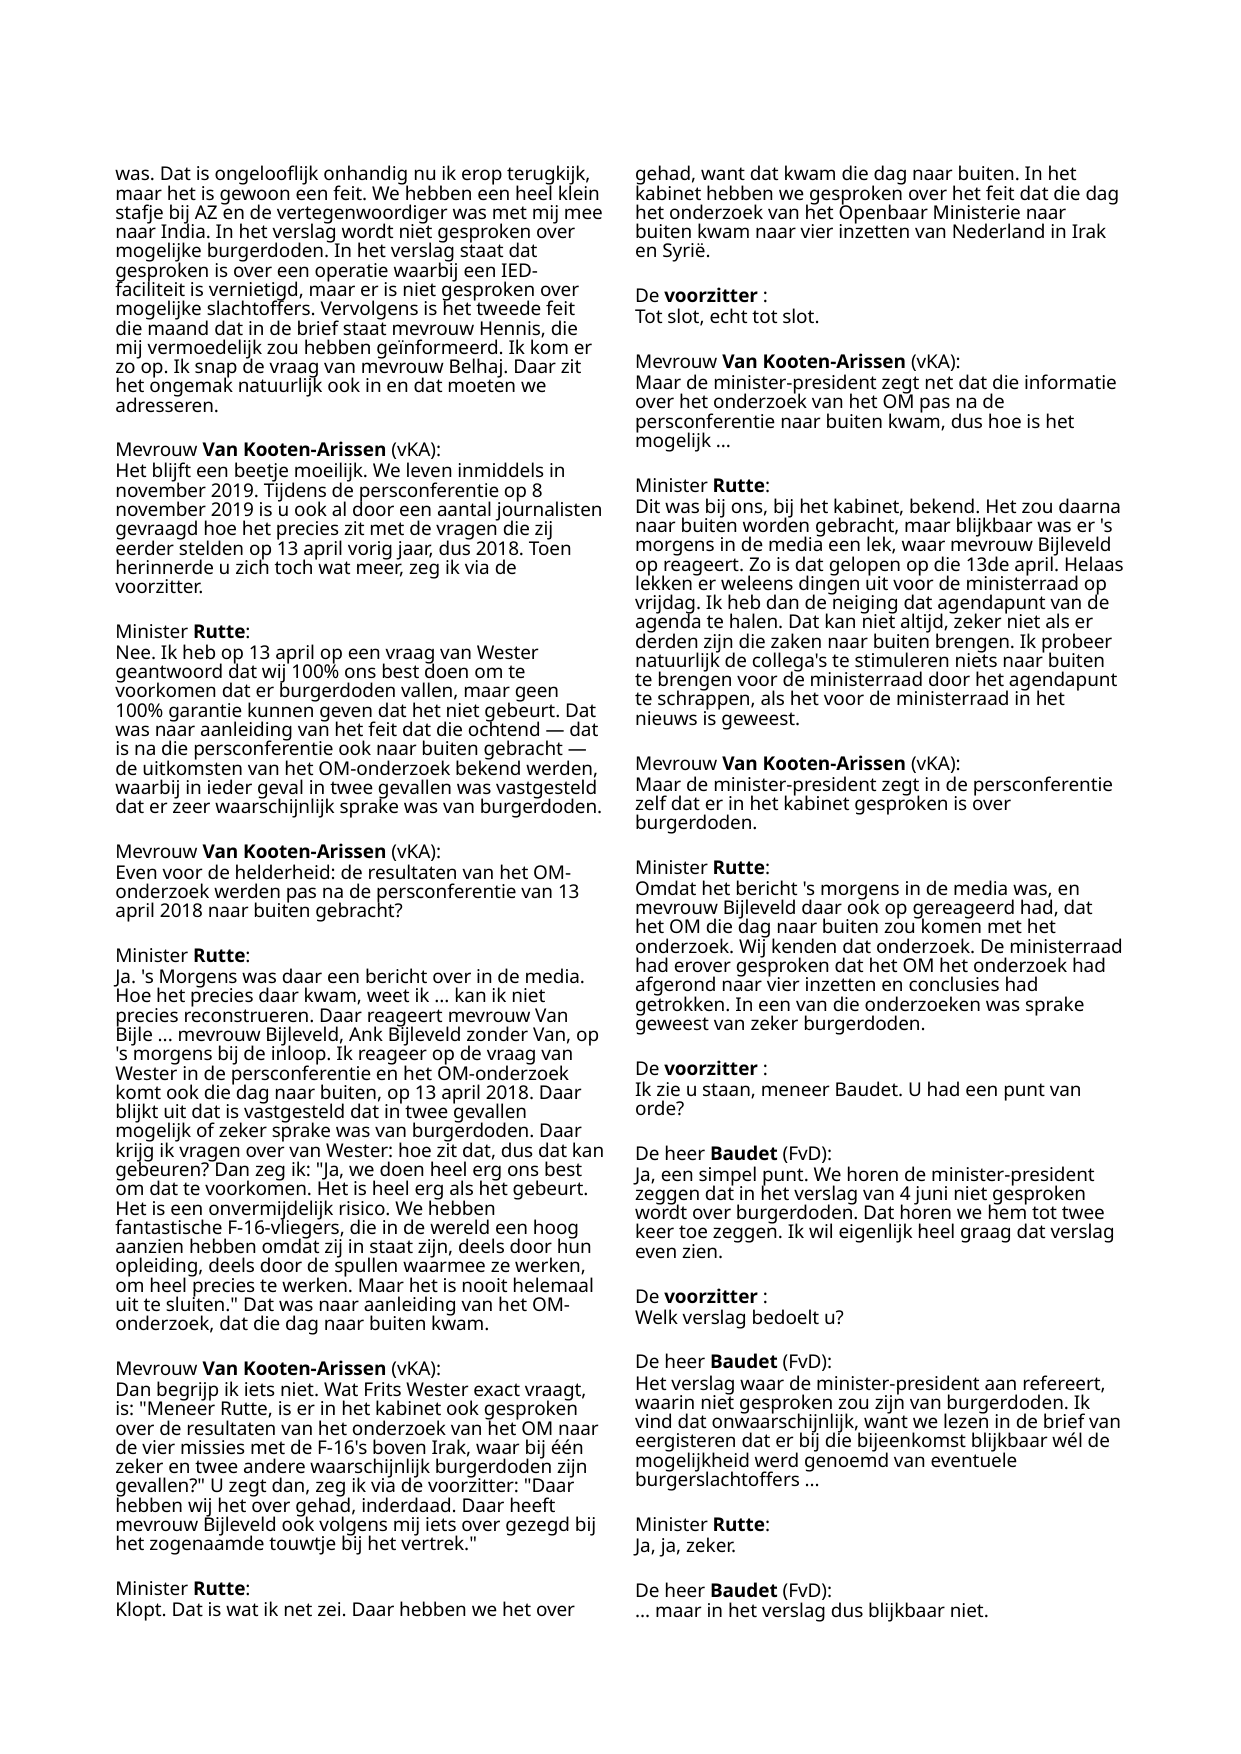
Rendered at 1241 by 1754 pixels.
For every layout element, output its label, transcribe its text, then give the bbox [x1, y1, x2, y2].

text Ja. 's Morgens was daar een bericht over in de media. Hoe het precies daar kwam, weet ik ... kan ik niet precies reconstrueren. Daar reageert mevrouw Van Bijle ... mevrouw Bijleveld, Ank Bijleveld zonder Van, op 's morgens bij de inloop. Ik reageer op de vraag van Wester in de persconferentie en het OM-onderzoek komt ook die dag naar buiten, op 13 april 2018. Daar blijkt uit dat is vastgesteld dat in twee gevallen mogelijk of zeker sprake was van burgerdoden. Daar krijg ik vragen over van Wester: hoe zit dat, dus dat kan gebeuren? Dan zeg ik: "Ja, we doen heel erg ons best om dat te voorkomen. Het is heel erg als het gebeurt. Het is een onvermijdelijk risico. We hebben fantastische F-16-vliegers, die in de wereld een hoog aanzien hebben omdat zij in staat zijn, deels door hun opleiding, deels door de spullen waarmee ze werken, om heel precies te werken. Maar het is nooit helemaal uit te sluiten." Dat was naar aanleiding van het OM-onderzoek, dat die dag naar buiten kwam. [115, 968, 605, 1334]
text Klopt. Dat is wat ik net zei. Daar hebben we het over [115, 1601, 605, 1620]
text Minister Rutte: [115, 1575, 605, 1601]
text Maar de minister-president zegt net dat die informatie over het onderzoek van het OM pas na de persconferentie naar buiten kwam, dus hoe is het mogelijk ... [635, 374, 1125, 451]
text De heer Baudet (FvD): [635, 1349, 1125, 1374]
text gehad, want dat kwam die dag naar buiten. In het kabinet hebben we gesproken over het feit dat die dag het onderzoek van het Openbaar Ministerie naar buiten kwam naar vier inzetten van Nederland in Irak en Syrië. [635, 165, 1125, 262]
text Nee. Ik heb op 13 april op een vraag van Wester geantwoord dat wij 100% ons best doen om te voorkomen dat er burgerdoden vallen, maar geen 100% garantie kunnen geven dat het niet gebeurt. Dat was naar aanleiding van het feit dat die ochtend — dat is na die persconferentie ook naar buiten gebracht — de uitkomsten van het OM-onderzoek bekend werden, waarbij in ieder geval in twee gevallen was vastgesteld dat er zeer waarschijnlijk sprake was van burgerdoden. [115, 644, 605, 817]
text Mevrouw Van Kooten-Arissen (vKA): [635, 348, 1125, 374]
text Minister Rutte: [115, 618, 605, 644]
text Mevrouw Van Kooten-Arissen (vKA): [115, 1355, 605, 1381]
text Minister Rutte: [115, 942, 605, 968]
text Mevrouw Van Kooten-Arissen (vKA): [115, 838, 605, 864]
text ... maar in het verslag dus blijkbaar niet. [635, 1602, 1125, 1622]
text Mevrouw Van Kooten-Arissen (vKA): [115, 437, 605, 462]
text Omdat het bericht 's morgens in de media was, en mevrouw Bijleveld daar ook op gereageerd had, dat het OM die dag naar buiten zou komen met het onderzoek. Wij kenden dat onderzoek. De ministerraad had erover gesproken dat het OM het onderzoek had afgerond naar vier inzetten en conclusies had getrokken. In een van die onderzoeken was sprake geweest van zeker burgerdoden. [635, 880, 1125, 1034]
text Maar de minister-president zegt in de persconferentie zelf dat er in het kabinet gesproken is over burgerdoden. [635, 776, 1125, 833]
text De voorzitter : [635, 282, 1125, 308]
text Minister Rutte: [635, 1511, 1125, 1537]
text was. Dat is ongelooflijk onhandig nu ik erop terugkijk, maar het is gewoon een feit. We hebben een heel klein stafje bij AZ en de vertegenwoordiger was met mij mee naar India. In het verslag wordt niet gesproken over mogelijke burgerdoden. In het verslag staat dat gesproken is over een operatie waarbij een IED-faciliteit is vernietigd, maar er is niet gesproken over mogelijke slachtoffers. Vervolgens is het tweede feit die maand dat in de brief staat mevrouw Hennis, die mij vermoedelijk zou hebben geïnformeerd. Ik kom er zo op. Ik snap de vraag van mevrouw Belhaj. Daar zit het ongemak natuurlijk ook in en dat moeten we adresseren. [115, 165, 605, 416]
text De voorzitter : [635, 1055, 1125, 1081]
text Minister Rutte: [635, 472, 1125, 498]
text Ja, ja, zeker. [635, 1537, 1125, 1556]
text Minister Rutte: [635, 854, 1125, 880]
text Dit was bij ons, bij het kabinet, bekend. Het zou daarna naar buiten worden gebracht, maar blijkbaar was er 's morgens in de media een lek, waar mevrouw Bijleveld op reageert. Zo is dat gelopen op die 13de april. Helaas lekken er weleens dingen uit voor de ministerraad op vrijdag. Ik heb dan de neiging dat agendapunt van de agenda te halen. Dat kan niet altijd, zeker niet als er derden zijn die zaken naar buiten brengen. Ik probeer natuurlijk de collega's te stimuleren niets naar buiten te brengen voor de ministerraad door het agendapunt te schrappen, als het voor de ministerraad in het nieuws is geweest. [635, 498, 1125, 729]
text Het verslag waar de minister-president aan refereert, waarin niet gesproken zou zijn van burgerdoden. Ik vind dat onwaarschijnlijk, want we lezen in de brief van eergisteren dat er bij die bijeenkomst blijkbaar wél de mogelijkheid werd genoemd van eventuele burgerslachtoffers ... [635, 1374, 1125, 1490]
text Welk verslag bedoelt u? [635, 1309, 1125, 1328]
text Even voor de helderheid: de resultaten van het OM-onderzoek werden pas na de persconferentie van 13 april 2018 naar buiten gebracht? [115, 864, 605, 922]
text Mevrouw Van Kooten-Arissen (vKA): [635, 750, 1125, 776]
text Tot slot, echt tot slot. [635, 308, 1125, 327]
text De voorzitter : [635, 1283, 1125, 1309]
text Ik zie u staan, meneer Baudet. U had een punt van orde? [635, 1081, 1125, 1119]
text De heer Baudet (FvD): [635, 1577, 1125, 1602]
text De heer Baudet (FvD): [635, 1140, 1125, 1166]
text Dan begrijp ik iets niet. Wat Frits Wester exact vraagt, is: "Meneer Rutte, is er in het kabinet ook gesproken over de resultaten van het onderzoek van het OM naar de vier missies met de F-16's boven Irak, waar bij één zeker en twee andere waarschijnlijk burgerdoden zijn gevallen?" U zegt dan, zeg ik via de voorzitter: "Daar hebben wij het over gehad, inderdaad. Daar heeft mevrouw Bijleveld ook volgens mij iets over gezegd bij het zogenaamde touwtje bij het vertrek." [115, 1381, 605, 1554]
text Het blijft een beetje moeilijk. We leven inmiddels in november 2019. Tijdens de persconferentie op 8 november 2019 is u ook al door een aantal journalisten gevraagd hoe het precies zit met de vragen die zij eerder stelden op 13 april vorig jaar, dus 2018. Toen herinnerde u zich toch wat meer, zeg ik via de voorzitter. [115, 462, 605, 597]
text Ja, een simpel punt. We horen de minister-president zeggen dat in het verslag van 4 juni niet gesproken wordt over burgerdoden. Dat horen we hem tot twee keer toe zeggen. Ik wil eigenlijk heel graag dat verslag even zien. [635, 1166, 1125, 1262]
